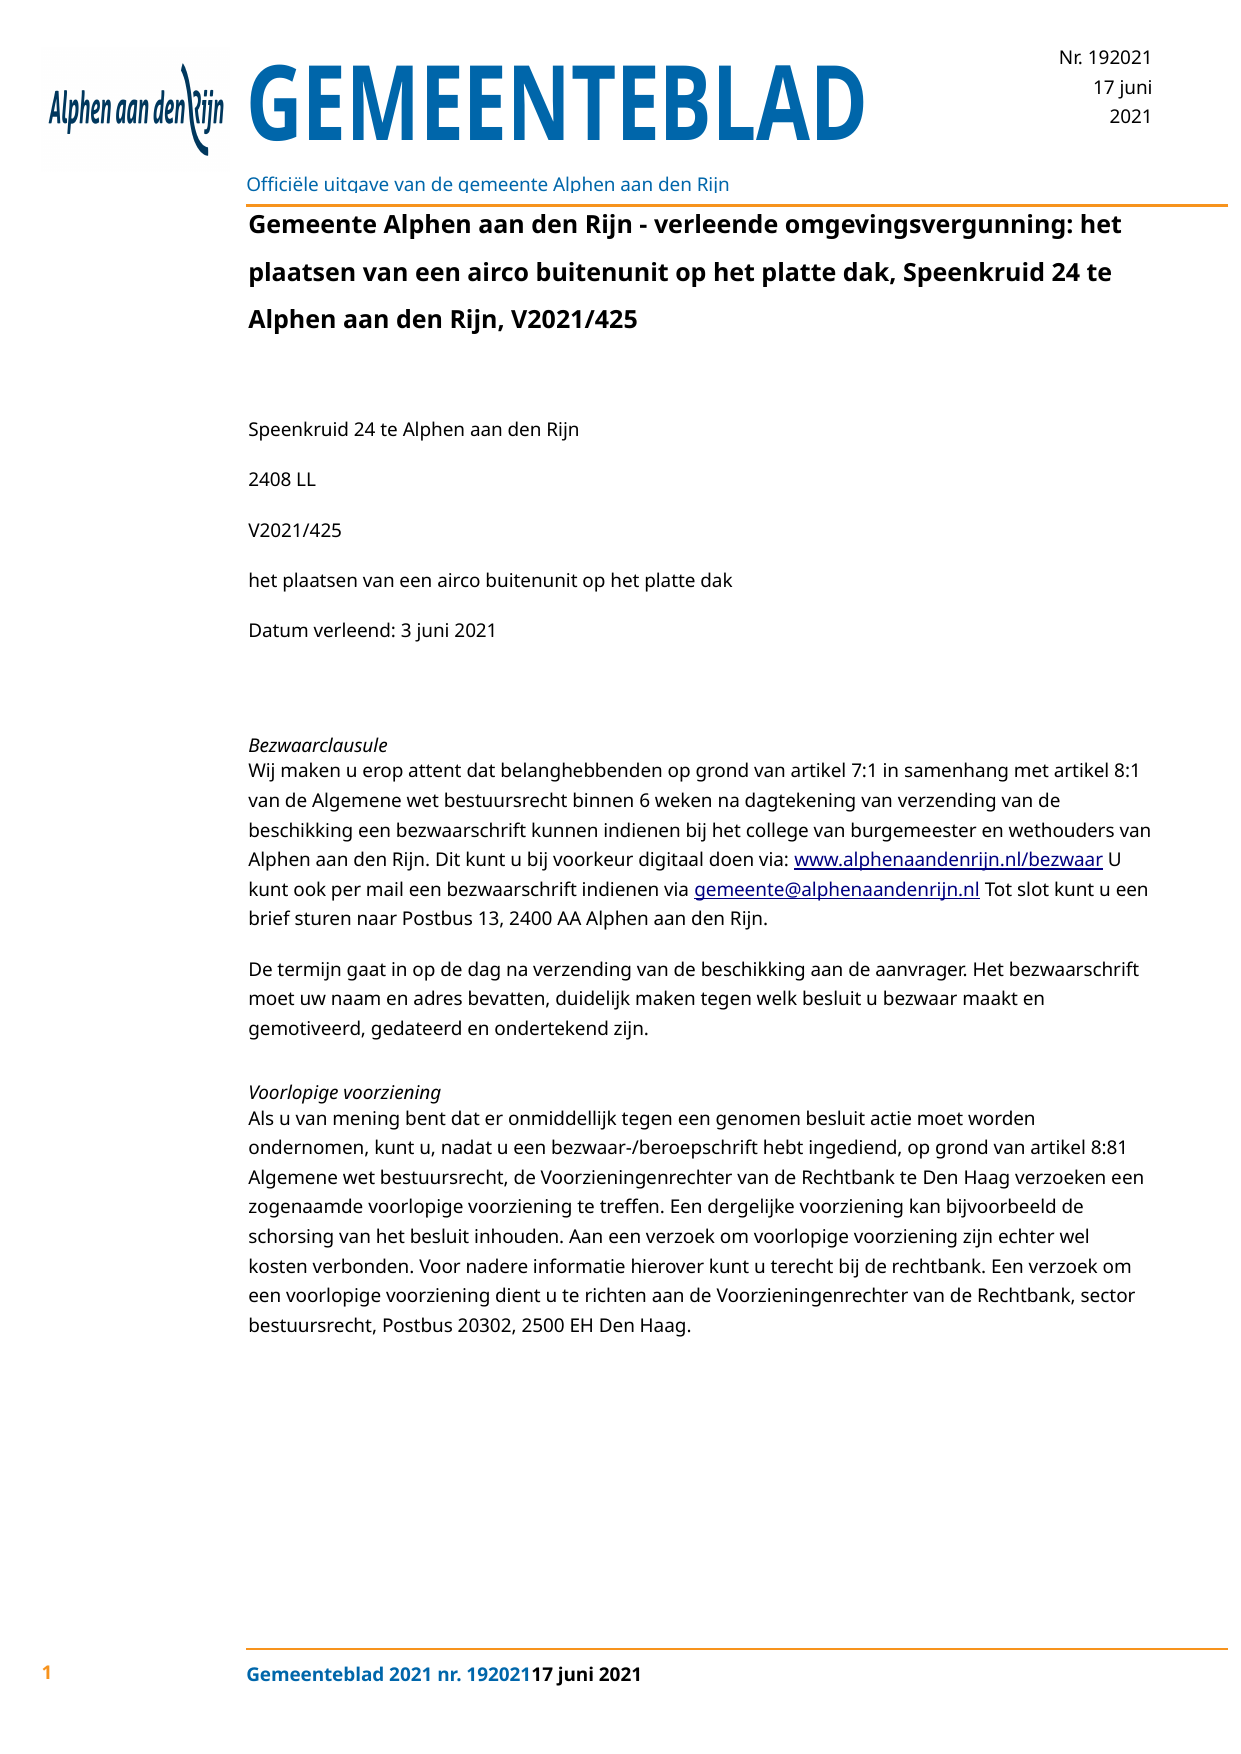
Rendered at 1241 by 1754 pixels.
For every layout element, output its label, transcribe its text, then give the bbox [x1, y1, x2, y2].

text Datum verleend: 3 juni 2021 [248, 618, 1152, 643]
text 2408 LL [248, 466, 1152, 492]
text V2021/425 [248, 517, 1152, 542]
text Voorlopige voorziening [248, 1079, 1152, 1105]
text De termijn gaat in op de dag na verzending van de beschikking aan de aanvrager. Het bezwaarschrift moet uw naam en adres bevatten, duidelijk maken tegen welk besluit u bezwaar maakt en gemotiveerd, gedateerd en ondertekend zijn. [248, 956, 1152, 1041]
picture [41, 47, 231, 172]
text Bezwaarclausule [248, 732, 1152, 758]
text Speenkruid 24 te Alphen aan den Rijn [248, 416, 1152, 442]
text Gemeente Alphen aan den Rijn - verleende omgevingsvergunning: het plaatsen van een airco buitenunit op het platte dak, Speenkruid 24 te Alphen aan den Rijn, V2021/425 [248, 207, 1152, 336]
text Wij maken u erop attent dat belanghebbenden op grond van artikel 7:1 in samenhang met artikel 8:1 van de Algemene wet bestuursrecht binnen 6 weken na dagtekening van verzending van de beschikking een bezwaarschrift kunnen indienen bij het college van burgemeester en wethouders van Alphen aan den Rijn. Dit kunt u bij voorkeur digitaal doen via: www.alphenaandenrijn.nl/bezwaar U kunt ook per mail een bezwaarschrift indienen via gemeente@alphenaandenrijn.nl Tot slot kunt u een brief sturen naar Postbus 13, 2400 AA Alphen aan den Rijn. [248, 758, 1152, 931]
text het plaatsen van een airco buitenunit op het platte dak [248, 567, 1152, 593]
text Als u van mening bent dat er onmiddellijk tegen een genomen besluit actie moet worden ondernomen, kunt u, nadat u een bezwaar-/beroepschrift hebt ingediend, op grond van artikel 8:81 Algemene wet bestuursrecht, de Voorzieningenrechter van de Rechtbank te Den Haag verzoeken een zogenaamde voorlopige voorziening te treffen. Een dergelijke voorziening kan bijvoorbeeld de schorsing van het besluit inhouden. Aan een verzoek om voorlopige voorziening zijn echter wel kosten verbonden. Voor nadere informatie hierover kunt u terecht bij de rechtbank. Een verzoek om een voorlopige voorziening dient u te richten aan de Voorzieningenrechter van de Rechtbank, sector bestuursrecht, Postbus 20302, 2500 EH Den Haag. [248, 1105, 1152, 1338]
